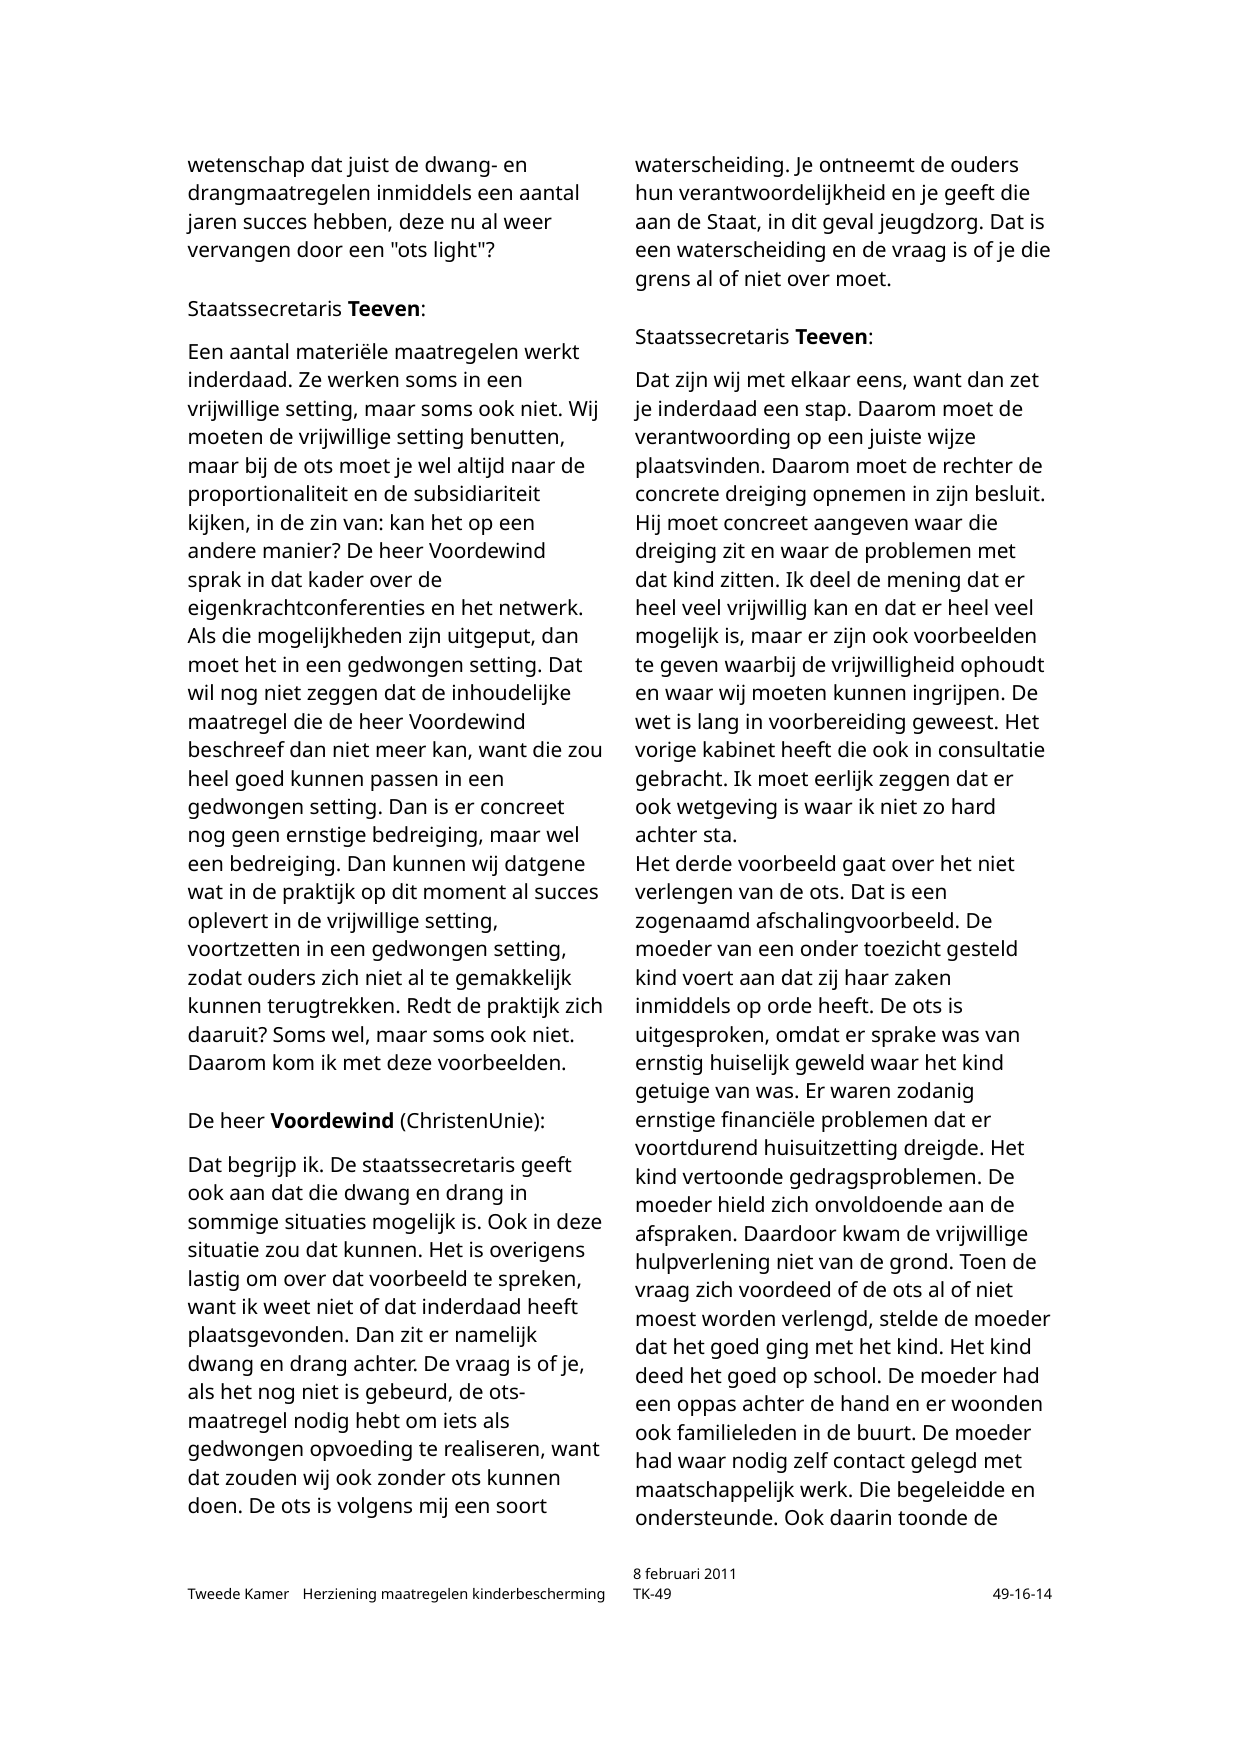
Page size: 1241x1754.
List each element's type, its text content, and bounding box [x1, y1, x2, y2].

text Het derde voorbeeld gaat over het niet verlengen van de ots. Dat is een zogenaamd afschalingvoorbeeld. De moeder van een onder toezicht gesteld kind voert aan dat zij haar zaken inmiddels op orde heeft. De ots is uitgesproken, omdat er sprake was van ernstig huiselijk geweld waar het kind getuige van was. Er waren zodanig ernstige financiële problemen dat er voortdurend huisuitzetting dreigde. Het kind vertoonde gedragsproblemen. De moeder hield zich onvoldoende aan de afspraken. Daardoor kwam de vrijwillige hulpverlening niet van de grond. Toen de vraag zich voordeed of de ots al of niet moest worden verlengd, stelde de moeder dat het goed ging met het kind. Het kind deed het goed op school. De moeder had een oppas achter de hand en er woonden ook familieleden in de buurt. De moeder had waar nodig zelf contact gelegd met maatschappelijk werk. Die begeleidde en ondersteunde. Ook daarin toonde de [635, 849, 1053, 1532]
text waterscheiding. Je ontneemt de ouders hun verantwoordelijkheid en je geeft die aan de Staat, in dit geval jeugdzorg. Dat is een waterscheiding en de vraag is of je die grens al of niet over moet. [635, 150, 1053, 292]
text Dat zijn wij met elkaar eens, want dan zet je inderdaad een stap. Daarom moet de verantwoording op een juiste wijze plaatsvinden. Daarom moet de rechter de concrete dreiging opnemen in zijn besluit. Hij moet concreet aangeven waar die dreiging zit en waar de problemen met dat kind zitten. Ik deel de mening dat er heel veel vrijwillig kan en dat er heel veel mogelijk is, maar er zijn ook voorbeelden te geven waarbij de vrijwilligheid ophoudt en waar wij moeten kunnen ingrijpen. De wet is lang in voorbereiding geweest. Het vorige kabinet heeft die ook in consultatie gebracht. Ik moet eerlijk zeggen dat er ook wetgeving is waar ik niet zo hard achter sta. [635, 366, 1053, 849]
text Dat begrijp ik. De staatssecretaris geeft ook aan dat die dwang en drang in sommige situaties mogelijk is. Ook in deze situatie zou dat kunnen. Het is overigens lastig om over dat voorbeeld te spreken, want ik weet niet of dat inderdaad heeft plaatsgevonden. Dan zit er namelijk dwang en drang achter. De vraag is of je, als het nog niet is gebeurd, de ots-maatregel nodig hebt om iets als gedwongen opvoeding te realiseren, want dat zouden wij ook zonder ots kunnen doen. De ots is volgens mij een soort [187, 1150, 605, 1520]
text wetenschap dat juist de dwang- en drangmaatregelen inmiddels een aantal jaren succes hebben, deze nu al weer vervangen door een "ots light"? [187, 150, 605, 264]
text De heer Voordewind (ChristenUnie): [187, 1107, 605, 1135]
text Staatssecretaris Teeven: [187, 294, 605, 322]
text Staatssecretaris Teeven: [635, 322, 1053, 351]
text Een aantal materiële maatregelen werkt inderdaad. Ze werken soms in een vrijwillige setting, maar soms ook niet. Wij moeten de vrijwillige setting benutten, maar bij de ots moet je wel altijd naar de proportionaliteit en de subsidiariteit kijken, in de zin van: kan het op een andere manier? De heer Voordewind sprak in dat kader over de eigenkrachtconferenties en het netwerk. Als die mogelijkheden zijn uitgeput, dan moet het in een gedwongen setting. Dat wil nog niet zeggen dat de inhoudelijke maatregel die de heer Voordewind beschreef dan niet meer kan, want die zou heel goed kunnen passen in een gedwongen setting. Dan is er concreet nog geen ernstige bedreiging, maar wel een bedreiging. Dan kunnen wij datgene wat in de praktijk op dit moment al succes oplevert in de vrijwillige setting, voortzetten in een gedwongen setting, zodat ouders zich niet al te gemakkelijk kunnen terugtrekken. Redt de praktijk zich daaruit? Soms wel, maar soms ook niet. Daarom kom ik met deze voorbeelden. [187, 337, 605, 1077]
